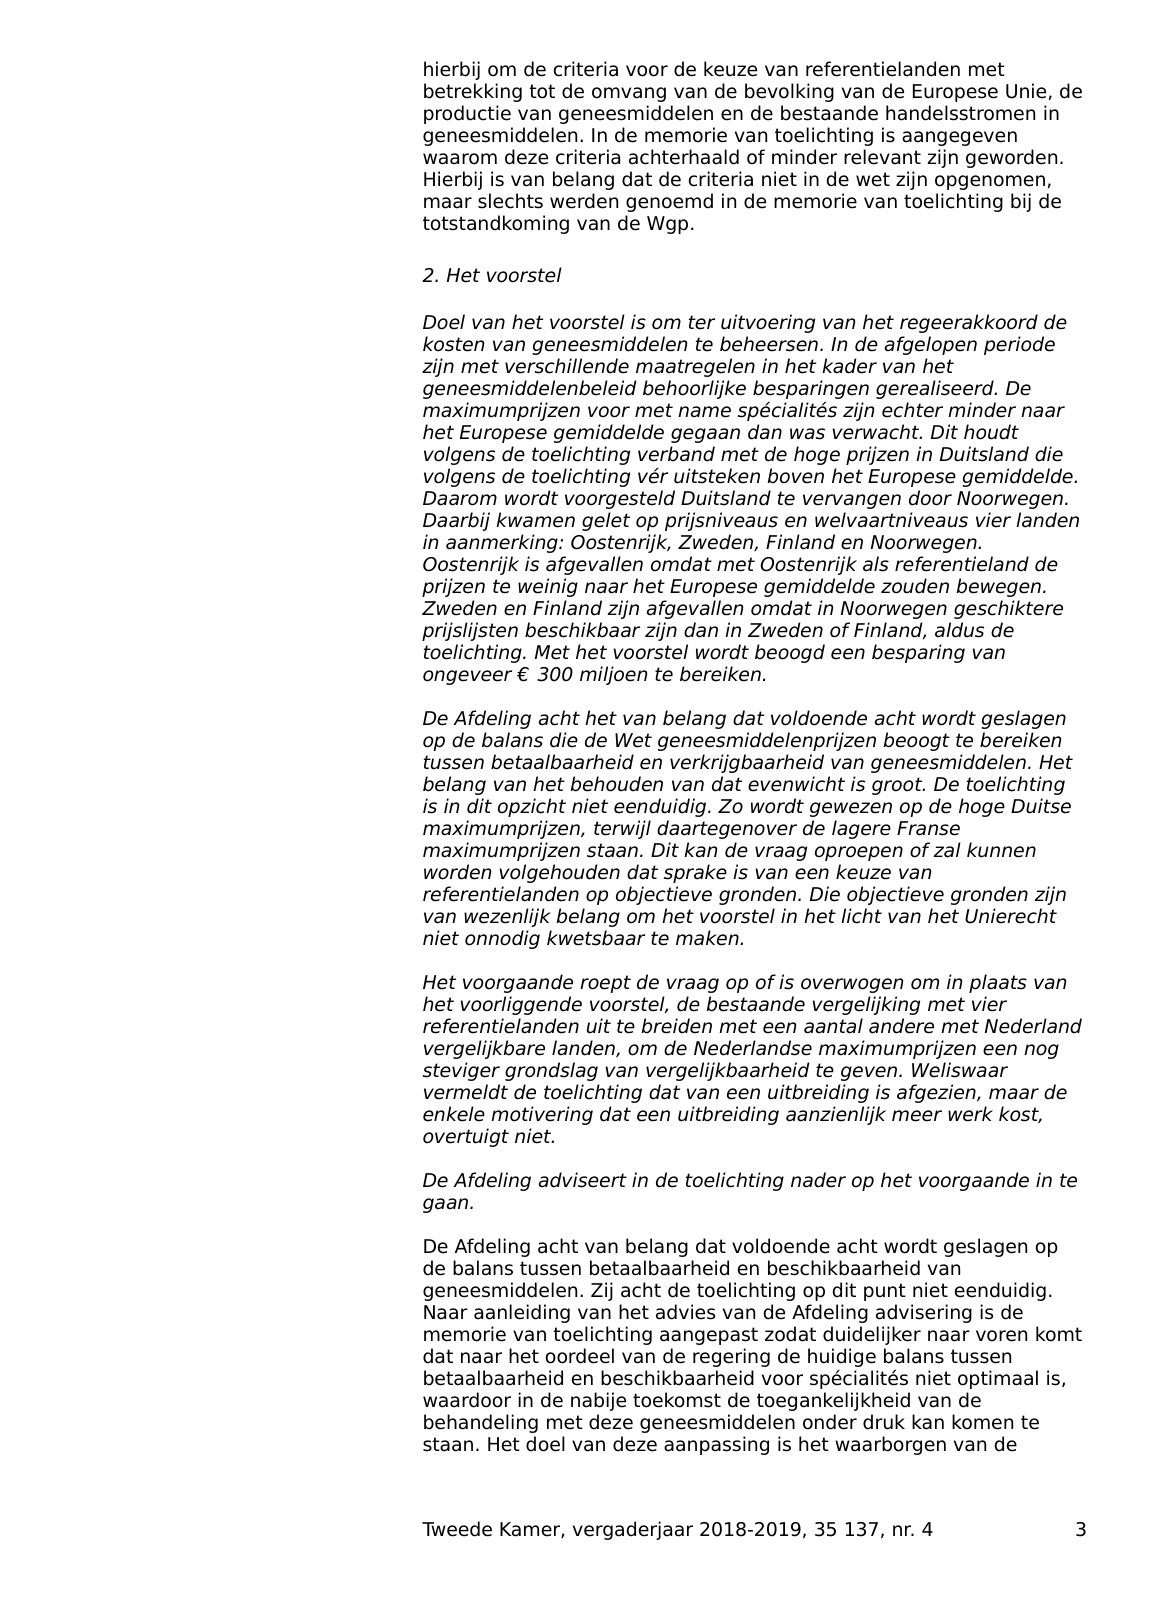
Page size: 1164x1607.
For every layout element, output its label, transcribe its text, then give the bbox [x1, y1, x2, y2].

text De Afdeling acht het van belang dat voldoende acht wordt geslagen op de balans die de Wet geneesmiddelenprijzen beoogt te bereiken tussen betaalbaarheid en verkrijgbaarheid van geneesmiddelen. Het belang van het behouden van dat evenwicht is groot. De toelichting is in dit opzicht niet eenduidig. Zo wordt gewezen op de hoge Duitse maximumprijzen, terwijl daartegenover de lagere Franse maximumprijzen staan. Dit kan de vraag oproepen of zal kunnen worden volgehouden dat sprake is van een keuze van referentielanden op objectieve gronden. Die objectieve gronden zijn van wezenlijk belang om het voorstel in het licht van het Unierecht niet onnodig kwetsbaar te maken. [422, 708, 1087, 949]
text Doel van het voorstel is om ter uitvoering van het regeerakkoord de kosten van geneesmiddelen te beheersen. In de afgelopen periode zijn met verschillende maatregelen in het kader van het geneesmiddelenbeleid behoorlijke besparingen gerealiseerd. De maximumprijzen voor met name spécialités zijn echter minder naar het Europese gemiddelde gegaan dan was verwacht. Dit houdt volgens de toelichting verband met de hoge prijzen in Duitsland die volgens de toelichting vér uitsteken boven het Europese gemiddelde. Daarom wordt voorgesteld Duitsland te vervangen door Noorwegen. Daarbij kwamen gelet op prijsniveaus en welvaartniveaus vier landen in aanmerking: Oostenrijk, Zweden, Finland en Noorwegen. Oostenrijk is afgevallen omdat met Oostenrijk als referentieland de prijzen te weinig naar het Europese gemiddelde zouden bewegen. Zweden en Finland zijn afgevallen omdat in Noorwegen geschiktere prijslijsten beschikbaar zijn dan in Zweden of Finland, aldus de toelichting. Met het voorstel wordt beoogd een besparing van ongeveer € 300 miljoen te bereiken. [422, 312, 1087, 686]
text hierbij om de criteria voor de keuze van referentielanden met betrekking tot de omvang van de bevolking van de Europese Unie, de productie van geneesmiddelen en de bestaande handelsstromen in geneesmiddelen. In de memorie van toelichting is aangegeven waarom deze criteria achterhaald of minder relevant zijn geworden. Hierbij is van belang dat de criteria niet in de wet zijn opgenomen, maar slechts werden genoemd in de memorie van toelichting bij de totstandkoming van de Wgp. [422, 59, 1087, 235]
text De Afdeling adviseert in de toelichting nader op het voorgaande in te gaan. [422, 1170, 1087, 1214]
subtitle 2. Het voorstel [422, 265, 1087, 287]
text De Afdeling acht van belang dat voldoende acht wordt geslagen op de balans tussen betaalbaarheid en beschikbaarheid van geneesmiddelen. Zij acht de toelichting op dit punt niet eenduidig. Naar aanleiding van het advies van de Afdeling advisering is de memorie van toelichting aangepast zodat duidelijker naar voren komt dat naar het oordeel van de regering de huidige balans tussen betaalbaarheid en beschikbaarheid voor spécialités niet optimaal is, waardoor in de nabije toekomst de toegankelijkheid van de behandeling met deze geneesmiddelen onder druk kan komen te staan. Het doel van deze aanpassing is het waarborgen van de [422, 1236, 1087, 1456]
text Het voorgaande roept de vraag op of is overwogen om in plaats van het voorliggende voorstel, de bestaande vergelijking met vier referentielanden uit te breiden met een aantal andere met Nederland vergelijkbare landen, om de Nederlandse maximumprijzen een nog steviger grondslag van vergelijkbaarheid te geven. Weliswaar vermeldt de toelichting dat van een uitbreiding is afgezien, maar de enkele motivering dat een uitbreiding aanzienlijk meer werk kost, overtuigt niet. [422, 972, 1087, 1147]
